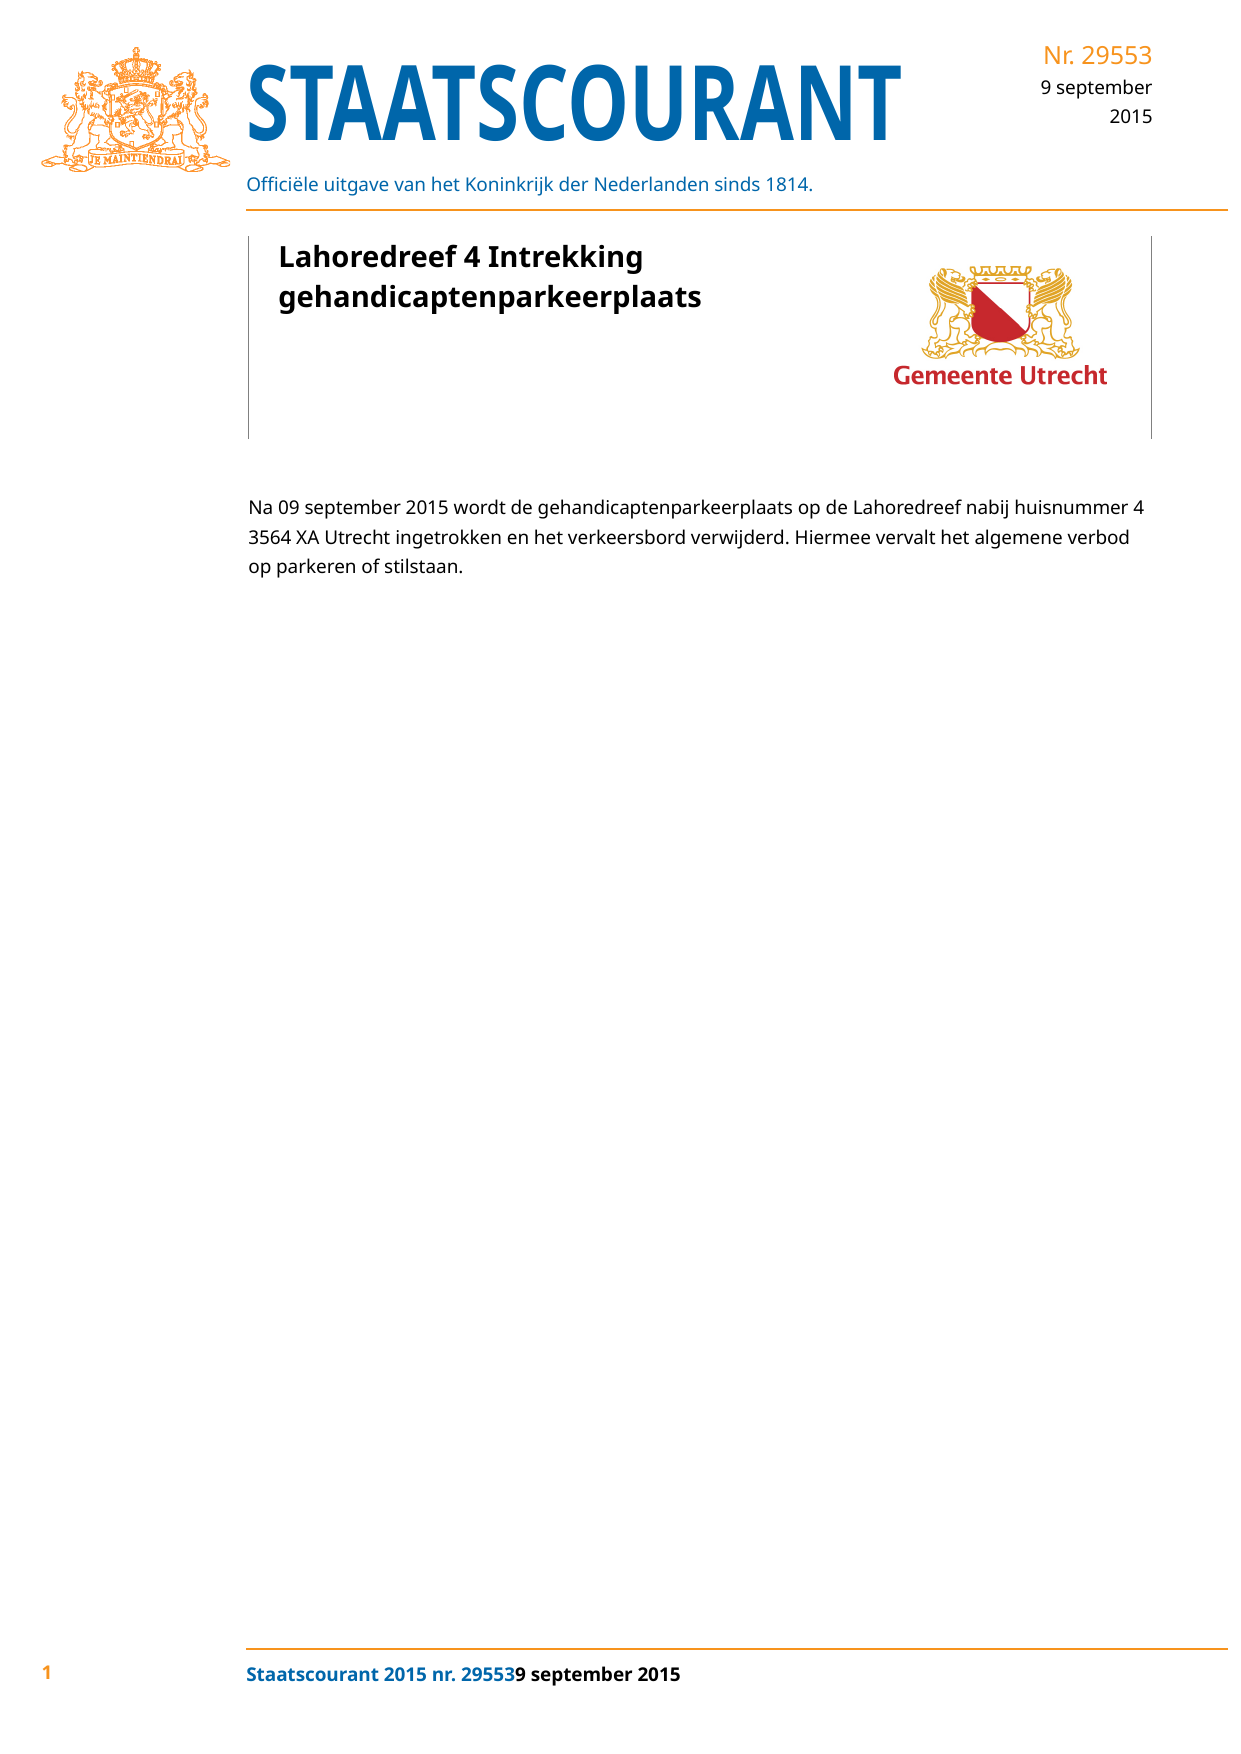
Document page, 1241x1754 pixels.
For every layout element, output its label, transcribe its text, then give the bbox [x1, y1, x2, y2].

text Na 09 september 2015 wordt de gehandicaptenparkeerplaats op de Lahoredreef nabij huisnummer 4 3564 XA Utrecht ingetrokken en het verkeersbord verwijderd. Hiermee vervalt het algemene verbod op parkeren of stilstaan. [248, 494, 1152, 579]
table_header [1119, 236, 1151, 413]
picture [41, 47, 231, 172]
table_header [850, 236, 882, 413]
table_header Lahoredreef 4 Intrekking gehandicaptenparkeerplaats [249, 236, 850, 439]
picture [882, 236, 1119, 414]
table_header [850, 414, 1151, 439]
